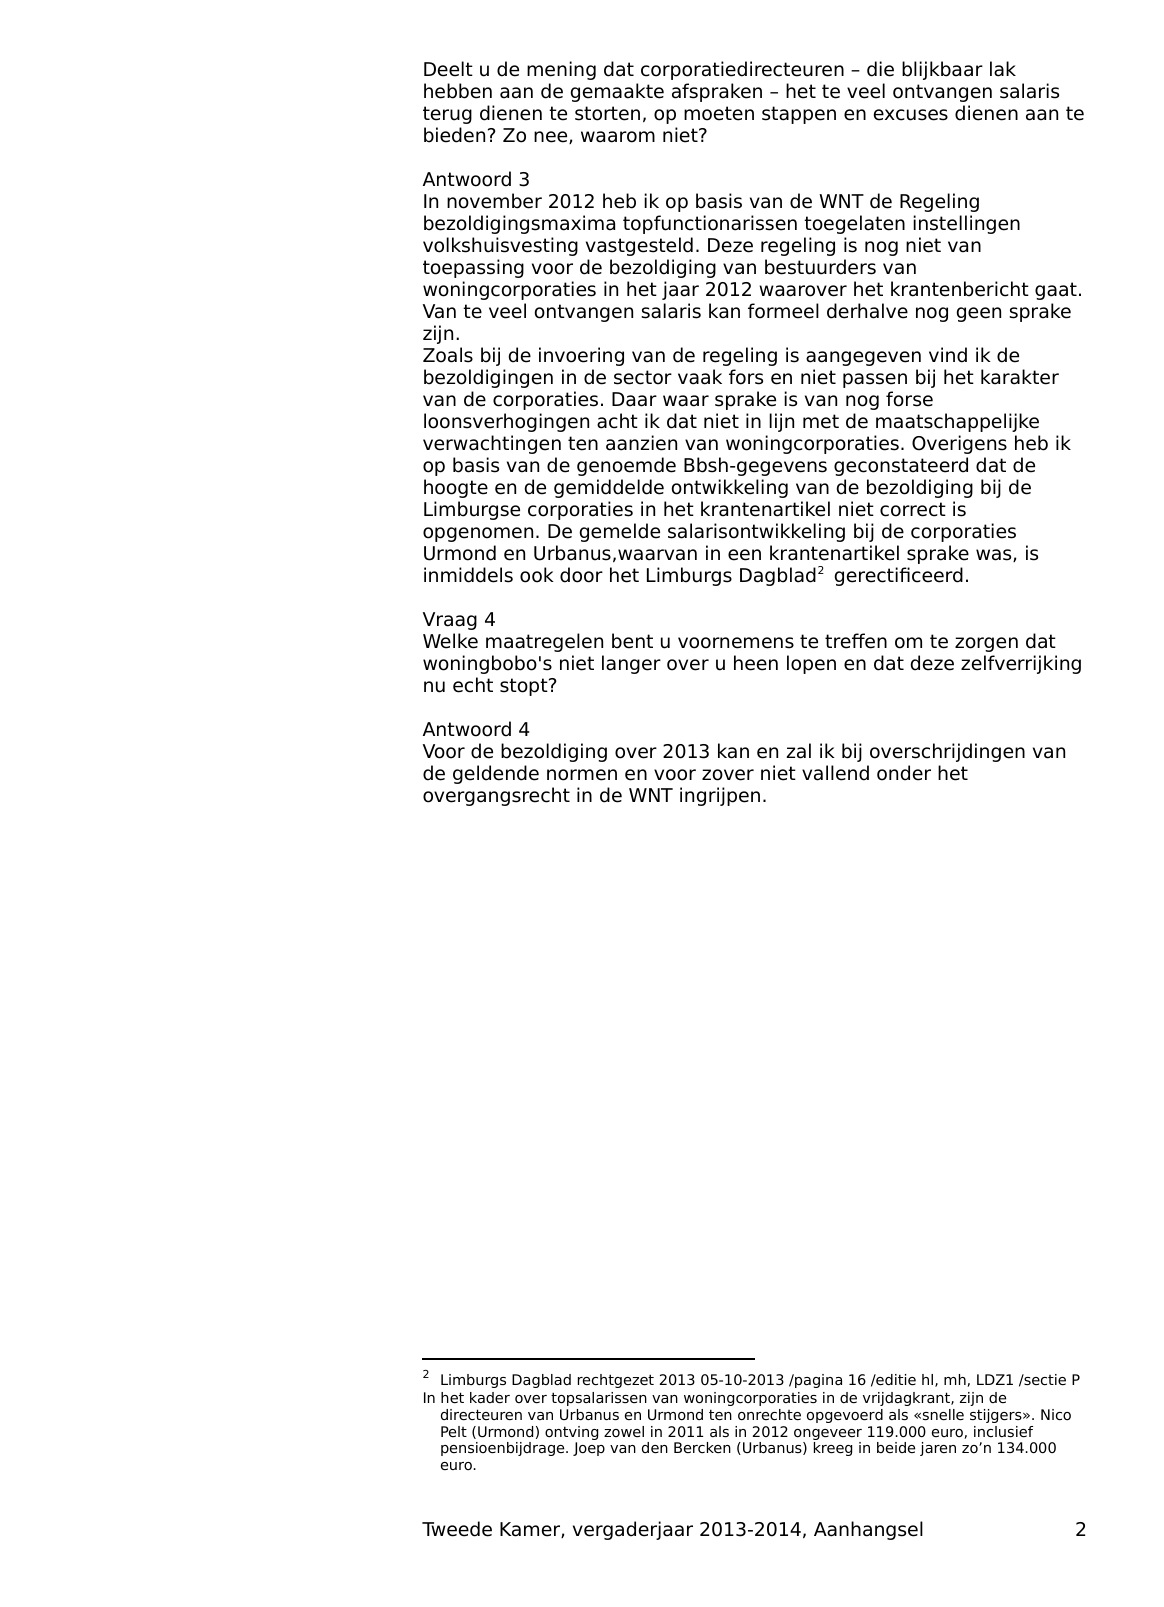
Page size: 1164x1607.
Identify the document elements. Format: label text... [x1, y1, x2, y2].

text In november 2012 heb ik op basis van de WNT de Regeling bezoldigingsmaxima topfunctionarissen toegelaten instellingen volkshuisvesting vastgesteld. Deze regeling is nog niet van toepassing voor de bezoldiging van bestuurders van woningcorporaties in het jaar 2012 waarover het krantenbericht gaat. Van te veel ontvangen salaris kan formeel derhalve nog geen sprake zijn. [422, 191, 1087, 345]
text Welke maatregelen bent u voornemens te treffen om te zorgen dat woningbobo's niet langer over u heen lopen en dat deze zelfverrijking nu echt stopt? [422, 631, 1087, 697]
text Zoals bij de invoering van de regeling is aangegeven vind ik de bezoldigingen in de sector vaak fors en niet passen bij het karakter van de corporaties. Daar waar sprake is van nog forse loonsverhogingen acht ik dat niet in lijn met de maatschappelijke verwachtingen ten aanzien van woningcorporaties. Overigens heb ik op basis van de genoemde Bbsh-gegevens geconstateerd dat de hoogte en de gemiddelde ontwikkeling van de bezoldiging bij de Limburgse corporaties in het krantenartikel niet correct is opgenomen. De gemelde salarisontwikkeling bij de corporaties Urmond en Urbanus,waarvan in een krantenartikel sprake was, is inmiddels ook door het Limburgs Dagblad gerectificeerd. [422, 345, 1087, 587]
text Antwoord 4 [422, 719, 1087, 741]
text Limburgs Dagblad rechtgezet 2013 05-10-2013 /pagina 16 /editie hl, mh, LDZ1 /sectie P [422, 1368, 1087, 1390]
text Deelt u de mening dat corporatiedirecteuren – die blijkbaar lak hebben aan de gemaakte afspraken – het te veel ontvangen salaris terug dienen te storten, op moeten stappen en excuses dienen aan te bieden? Zo nee, waarom niet? [422, 59, 1087, 147]
text In het kader over topsalarissen van woningcorporaties in de vrijdagkrant, zijn de directeuren van Urbanus en Urmond ten onrechte opgevoerd als «snelle stijgers». Nico Pelt (Urmond) ontving zowel in 2011 als in 2012 ongeveer 119.000 euro, inclusief pensioenbijdrage. Joep van den Bercken (Urbanus) kreeg in beide jaren zo’n 134.000 euro. [422, 1390, 1087, 1474]
text Antwoord 3 [422, 169, 1087, 191]
text Voor de bezoldiging over 2013 kan en zal ik bij overschrijdingen van de geldende normen en voor zover niet vallend onder het overgangsrecht in de WNT ingrijpen. [422, 741, 1087, 807]
text Vraag 4 [422, 609, 1087, 631]
